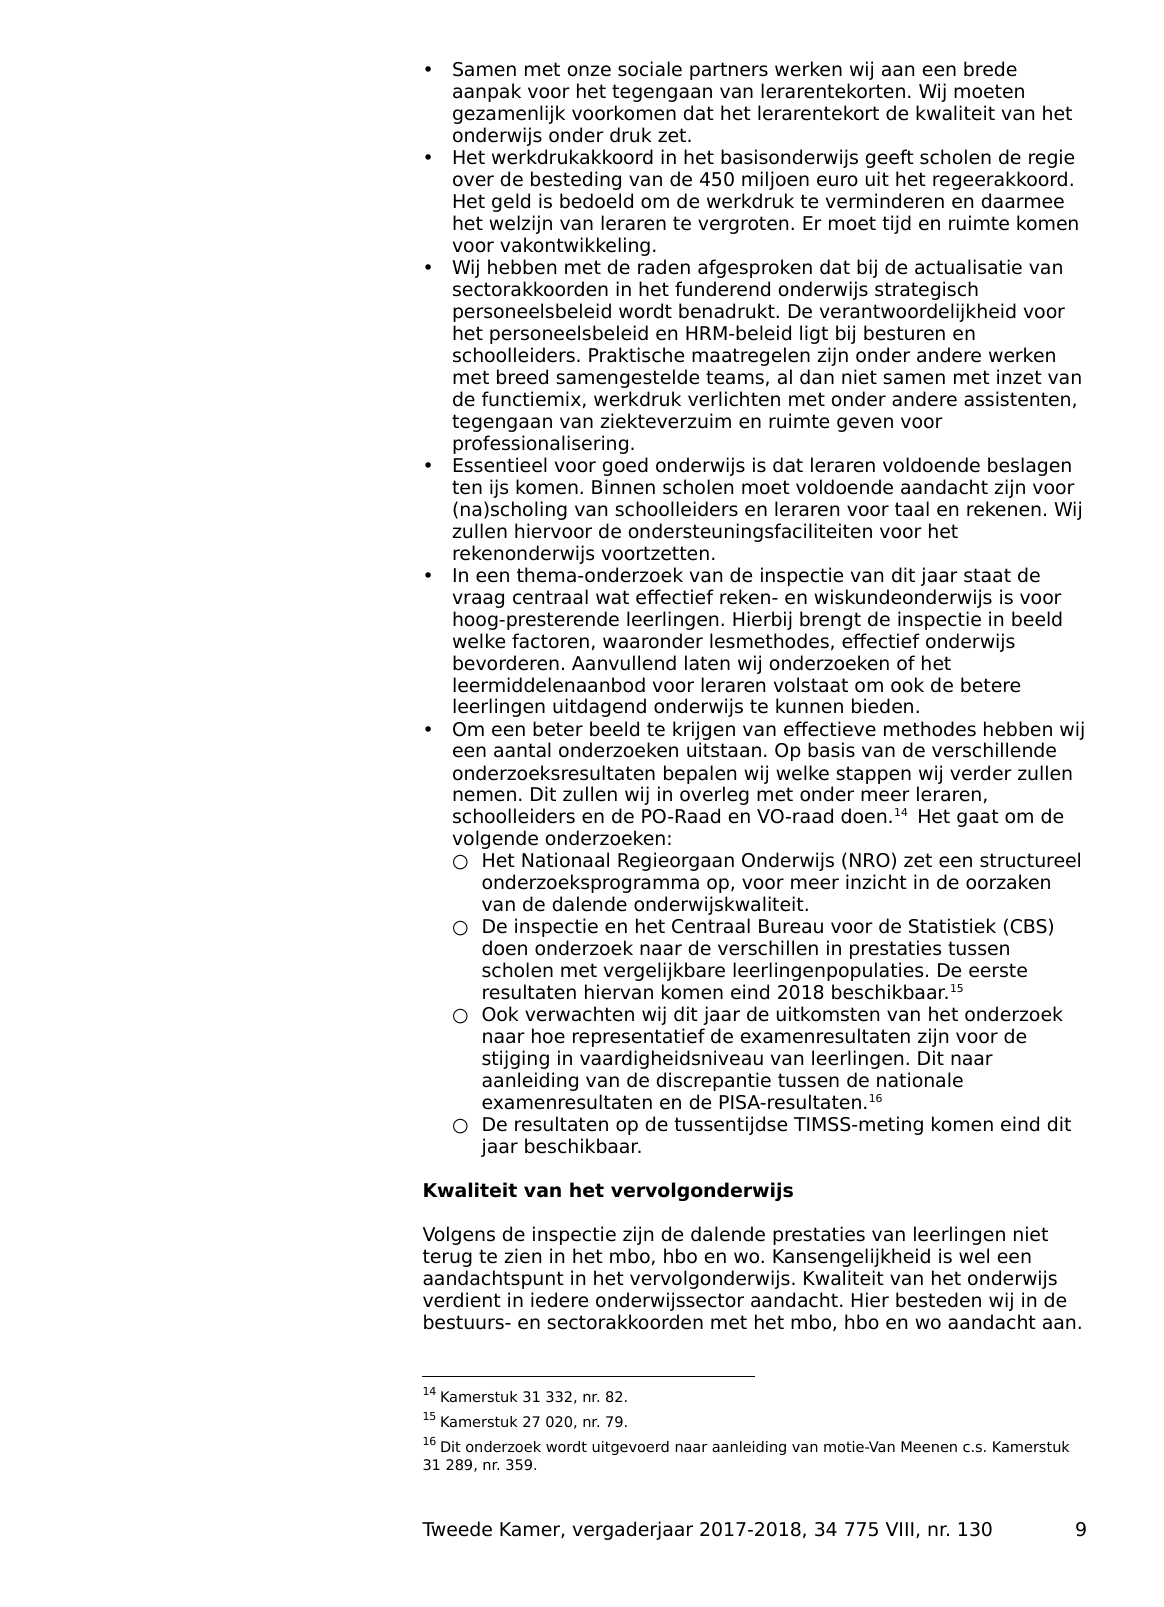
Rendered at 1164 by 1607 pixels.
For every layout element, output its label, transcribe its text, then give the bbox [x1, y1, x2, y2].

text Kamerstuk 31 332, nr. 82. [422, 1385, 1087, 1407]
subtitle Kwaliteit van het vervolgonderwijs [422, 1180, 1087, 1202]
text • Essentieel voor goed onderwijs is dat leraren voldoende beslagen ten ijs komen. Binnen scholen moet voldoende aandacht zijn voor (na)scholing van schoolleiders en leraren voor taal en rekenen. Wij zullen hiervoor de ondersteuningsfaciliteiten voor het rekenonderwijs voortzetten. [422, 455, 1087, 564]
text • In een thema-onderzoek van de inspectie van dit jaar staat de vraag centraal wat effectief reken- en wiskundeonderwijs is voor hoog-presterende leerlingen. Hierbij brengt de inspectie in beeld welke factoren, waaronder lesmethodes, effectief onderwijs bevorderen. Aanvullend laten wij onderzoeken of het leermiddelenaanbod voor leraren volstaat om ook de betere leerlingen uitdagend onderwijs te kunnen bieden. [422, 564, 1087, 718]
text ○ Ook verwachten wij dit jaar de uitkomsten van het onderzoek naar hoe representatief de examenresultaten zijn voor de stijging in vaardigheidsniveau van leerlingen. Dit naar aanleiding van de discrepantie tussen de nationale examenresultaten en de PISA-resultaten. [452, 1004, 1087, 1114]
text • Het werkdrukakkoord in het basisonderwijs geeft scholen de regie over de besteding van de 450 miljoen euro uit het regeerakkoord. Het geld is bedoeld om de werkdruk te verminderen en daarmee het welzijn van leraren te vergroten. Er moet tijd en ruimte komen voor vakontwikkeling. [422, 147, 1087, 257]
text • Om een beter beeld te krijgen van effectieve methodes hebben wij een aantal onderzoeken uitstaan. Op basis van de verschillende onderzoeksresultaten bepalen wij welke stappen wij verder zullen nemen. Dit zullen wij in overleg met onder meer leraren, schoolleiders en de PO-Raad en VO-raad doen. Het gaat om de volgende onderzoeken: [422, 718, 1087, 850]
text • Samen met onze sociale partners werken wij aan een brede aanpak voor het tegengaan van lerarentekorten. Wij moeten gezamenlijk voorkomen dat het lerarentekort de kwaliteit van het onderwijs onder druk zet. [422, 59, 1087, 147]
text Dit onderzoek wordt uitgevoerd naar aanleiding van motie-Van Meenen c.s. Kamerstuk [422, 1435, 1087, 1457]
text Kamerstuk 27 020, nr. 79. [422, 1410, 1087, 1432]
text ○ De resultaten op de tussentijdse TIMSS-meting komen eind dit jaar beschikbaar. [452, 1114, 1087, 1158]
text 31 289, nr. 359. [422, 1457, 1087, 1474]
text • Wij hebben met de raden afgesproken dat bij de actualisatie van sectorakkoorden in het funderend onderwijs strategisch personeelsbeleid wordt benadrukt. De verantwoordelijkheid voor het personeelsbeleid en HRM-beleid ligt bij besturen en schoolleiders. Praktische maatregelen zijn onder andere werken met breed samengestelde teams, al dan niet samen met inzet van de functiemix, werkdruk verlichten met onder andere assistenten, tegengaan van ziekteverzuim en ruimte geven voor professionalisering. [422, 257, 1087, 455]
text ○ Het Nationaal Regieorgaan Onderwijs (NRO) zet een structureel onderzoeksprogramma op, voor meer inzicht in de oorzaken van de dalende onderwijskwaliteit. [452, 850, 1087, 916]
text Volgens de inspectie zijn de dalende prestaties van leerlingen niet terug te zien in het mbo, hbo en wo. Kansengelijkheid is wel een aandachtspunt in het vervolgonderwijs. Kwaliteit van het onderwijs verdient in iedere onderwijssector aandacht. Hier besteden wij in de bestuurs- en sectorakkoorden met het mbo, hbo en wo aandacht aan. [422, 1224, 1087, 1334]
text ○ De inspectie en het Centraal Bureau voor de Statistiek (CBS) doen onderzoek naar de verschillen in prestaties tussen scholen met vergelijkbare leerlingenpopulaties. De eerste resultaten hiervan komen eind 2018 beschikbaar. [452, 916, 1087, 1004]
